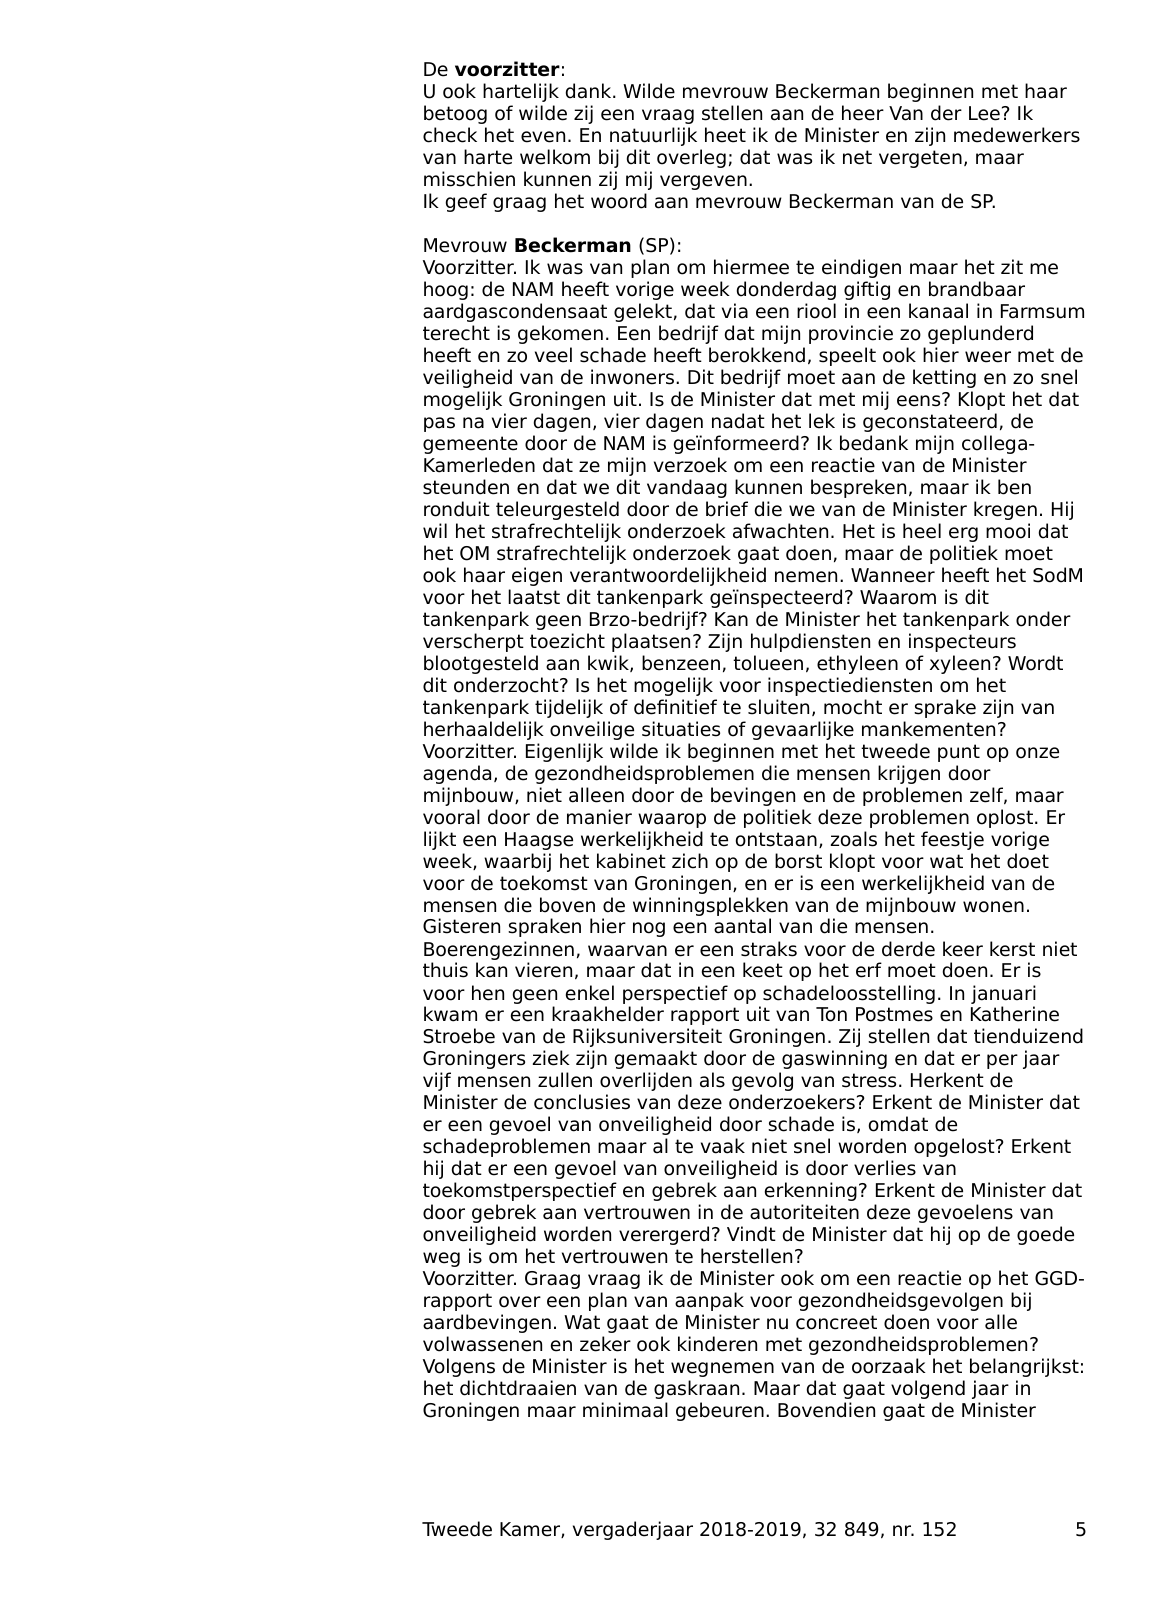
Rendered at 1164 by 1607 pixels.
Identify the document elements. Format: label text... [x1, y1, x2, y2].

text De voorzitter: [422, 59, 1087, 81]
text Ik geef graag het woord aan mevrouw Beckerman van de SP. [422, 191, 1087, 213]
text Voorzitter. Graag vraag ik de Minister ook om een reactie op het GGD-rapport over een plan van aanpak voor gezondheidsgevolgen bij aardbevingen. Wat gaat de Minister nu concreet doen voor alle volwassenen en zeker ook kinderen met gezondheidsproblemen? Volgens de Minister is het wegnemen van de oorzaak het belangrijkst: het dichtdraaien van de gaskraan. Maar dat gaat volgend jaar in Groningen maar minimaal gebeuren. Bovendien gaat de Minister [422, 1268, 1087, 1422]
text Voorzitter. Eigenlijk wilde ik beginnen met het tweede punt op onze agenda, de gezondheidsproblemen die mensen krijgen door mijnbouw, niet alleen door de bevingen en de problemen zelf, maar vooral door de manier waarop de politiek deze problemen oplost. Er lijkt een Haagse werkelijkheid te ontstaan, zoals het feestje vorige week, waarbij het kabinet zich op de borst klopt voor wat het doet voor de toekomst van Groningen, en er is een werkelijkheid van de mensen die boven de winningsplekken van de mijnbouw wonen. Gisteren spraken hier nog een aantal van die mensen. Boerengezinnen, waarvan er een straks voor de derde keer kerst niet thuis kan vieren, maar dat in een keet op het erf moet doen. Er is voor hen geen enkel perspectief op schadeloosstelling. In januari kwam er een kraakhelder rapport uit van Ton Postmes en Katherine Stroebe van de Rijksuniversiteit Groningen. Zij stellen dat tienduizend Groningers ziek zijn gemaakt door de gaswinning en dat er per jaar vijf mensen zullen overlijden als gevolg van stress. Herkent de Minister de conclusies van deze onderzoekers? Erkent de Minister dat er een gevoel van onveiligheid door schade is, omdat de schadeproblemen maar al te vaak niet snel worden opgelost? Erkent hij dat er een gevoel van onveiligheid is door verlies van toekomstperspectief en gebrek aan erkenning? Erkent de Minister dat door gebrek aan vertrouwen in de autoriteiten deze gevoelens van onveiligheid worden verergerd? Vindt de Minister dat hij op de goede weg is om het vertrouwen te herstellen? [422, 741, 1087, 1268]
text Voorzitter. Ik was van plan om hiermee te eindigen maar het zit me hoog: de NAM heeft vorige week donderdag giftig en brandbaar aardgascondensaat gelekt, dat via een riool in een kanaal in Farmsum terecht is gekomen. Een bedrijf dat mijn provincie zo geplunderd heeft en zo veel schade heeft berokkend, speelt ook hier weer met de veiligheid van de inwoners. Dit bedrijf moet aan de ketting en zo snel mogelijk Groningen uit. Is de Minister dat met mij eens? Klopt het dat pas na vier dagen, vier dagen nadat het lek is geconstateerd, de gemeente door de NAM is geïnformeerd? Ik bedank mijn collega-Kamerleden dat ze mijn verzoek om een reactie van de Minister steunden en dat we dit vandaag kunnen bespreken, maar ik ben ronduit teleurgesteld door de brief die we van de Minister kregen. Hij wil het strafrechtelijk onderzoek afwachten. Het is heel erg mooi dat het OM strafrechtelijk onderzoek gaat doen, maar de politiek moet ook haar eigen verantwoordelijkheid nemen. Wanneer heeft het SodM voor het laatst dit tankenpark geïnspecteerd? Waarom is dit tankenpark geen Brzo-bedrijf? Kan de Minister het tankenpark onder verscherpt toezicht plaatsen? Zijn hulpdiensten en inspecteurs blootgesteld aan kwik, benzeen, tolueen, ethyleen of xyleen? Wordt dit onderzocht? Is het mogelijk voor inspectiediensten om het tankenpark tijdelijk of definitief te sluiten, mocht er sprake zijn van herhaaldelijk onveilige situaties of gevaarlijke mankementen? [422, 257, 1087, 741]
text Mevrouw Beckerman (SP): [422, 235, 1087, 257]
text U ook hartelijk dank. Wilde mevrouw Beckerman beginnen met haar betoog of wilde zij een vraag stellen aan de heer Van der Lee? Ik check het even. En natuurlijk heet ik de Minister en zijn medewerkers van harte welkom bij dit overleg; dat was ik net vergeten, maar misschien kunnen zij mij vergeven. [422, 81, 1087, 191]
